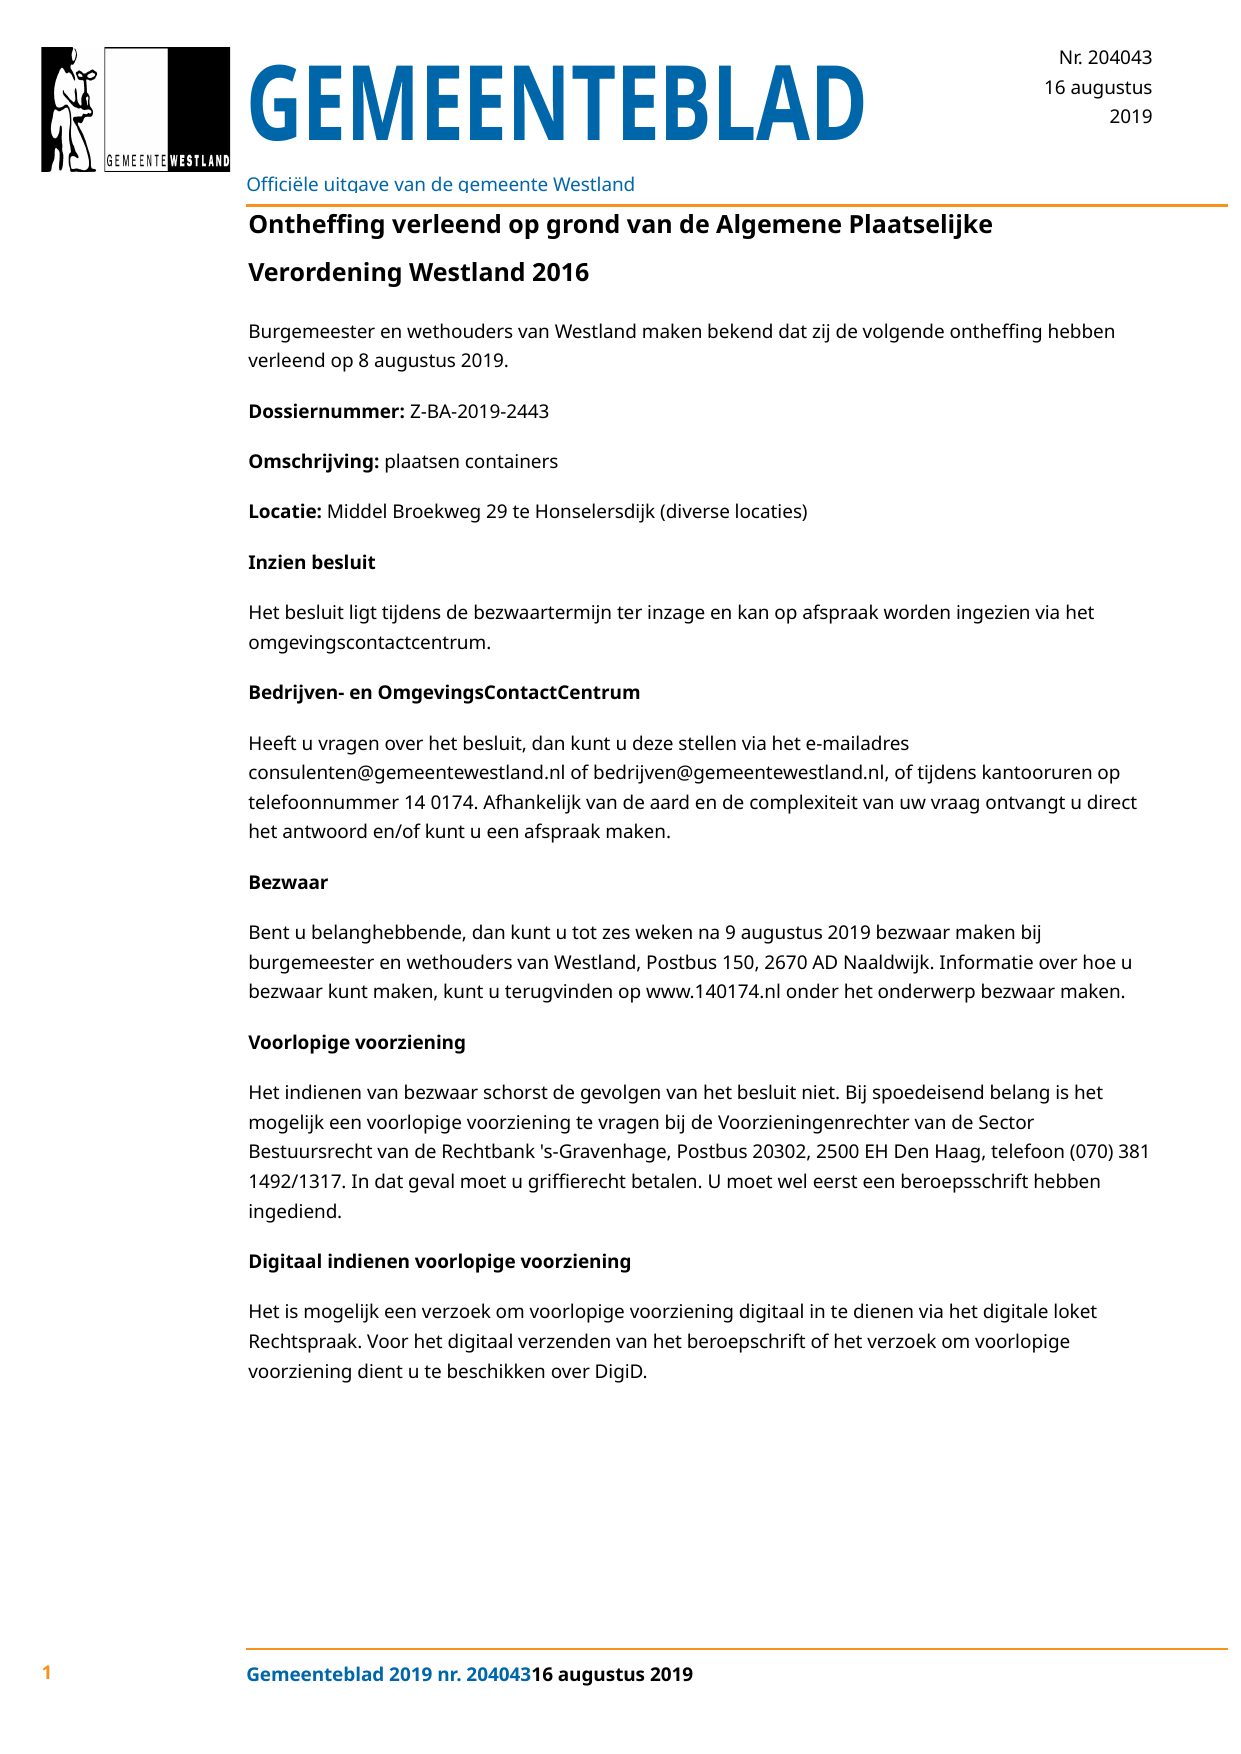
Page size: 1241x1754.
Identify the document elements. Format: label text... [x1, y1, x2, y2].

text Het besluit ligt tijdens de bezwaartermijn ter inzage en kan op afspraak worden ingezien via het omgevingscontactcentrum. [248, 599, 1152, 655]
text Ontheffing verleend op grond van de Algemene Plaatselijke Verordening Westland 2016 [248, 207, 1152, 288]
text Bent u belanghebbende, dan kunt u tot zes weken na 9 augustus 2019 bezwaar maken bij burgemeester en wethouders van Westland, Postbus 150, 2670 AD Naaldwijk. Informatie over hoe u bezwaar kunt maken, kunt u terugvinden op www.140174.nl onder het onderwerp bezwaar maken. [248, 919, 1152, 1004]
text Omschrijving: plaatsen containers [248, 448, 1152, 474]
picture [41, 47, 231, 172]
text Dossiernummer: Z-BA-2019-2443 [248, 398, 1152, 424]
text Voorlopige voorziening [248, 1029, 1152, 1055]
text Bezwaar [248, 869, 1152, 895]
text Digitaal indienen voorlopige voorziening [248, 1248, 1152, 1274]
text Inzien besluit [248, 549, 1152, 575]
text Het is mogelijk een verzoek om voorlopige voorziening digitaal in te dienen via het digitale loket Rechtspraak. Voor het digitaal verzenden van het beroepschrift of het verzoek om voorlopige voorziening dient u te beschikken over DigiD. [248, 1299, 1152, 1384]
text Heeft u vragen over het besluit, dan kunt u deze stellen via het e-mailadres consulenten@gemeentewestland.nl of bedrijven@gemeentewestland.nl, of tijdens kantooruren op telefoonnummer 14 0174. Afhankelijk van de aard en de complexiteit van uw vraag ontvangt u direct het antwoord en/of kunt u een afspraak maken. [248, 730, 1152, 844]
text Burgemeester en wethouders van Westland maken bekend dat zij de volgende ontheffing hebben verleend op 8 augustus 2019. [248, 318, 1152, 373]
text Het indienen van bezwaar schorst de gevolgen van het besluit niet. Bij spoedeisend belang is het mogelijk een voorlopige voorziening te vragen bij de Voorzieningenrechter van de Sector Bestuursrecht van de Rechtbank 's-Gravenhage, Postbus 20302, 2500 EH Den Haag, telefoon (070) 381 1492/1317. In dat geval moet u griffierecht betalen. U moet wel eerst een beroepsschrift hebben ingediend. [248, 1079, 1152, 1224]
text Locatie: Middel Broekweg 29 te Honselersdijk (diverse locaties) [248, 499, 1152, 524]
text Bedrijven- en OmgevingsContactCentrum [248, 679, 1152, 705]
